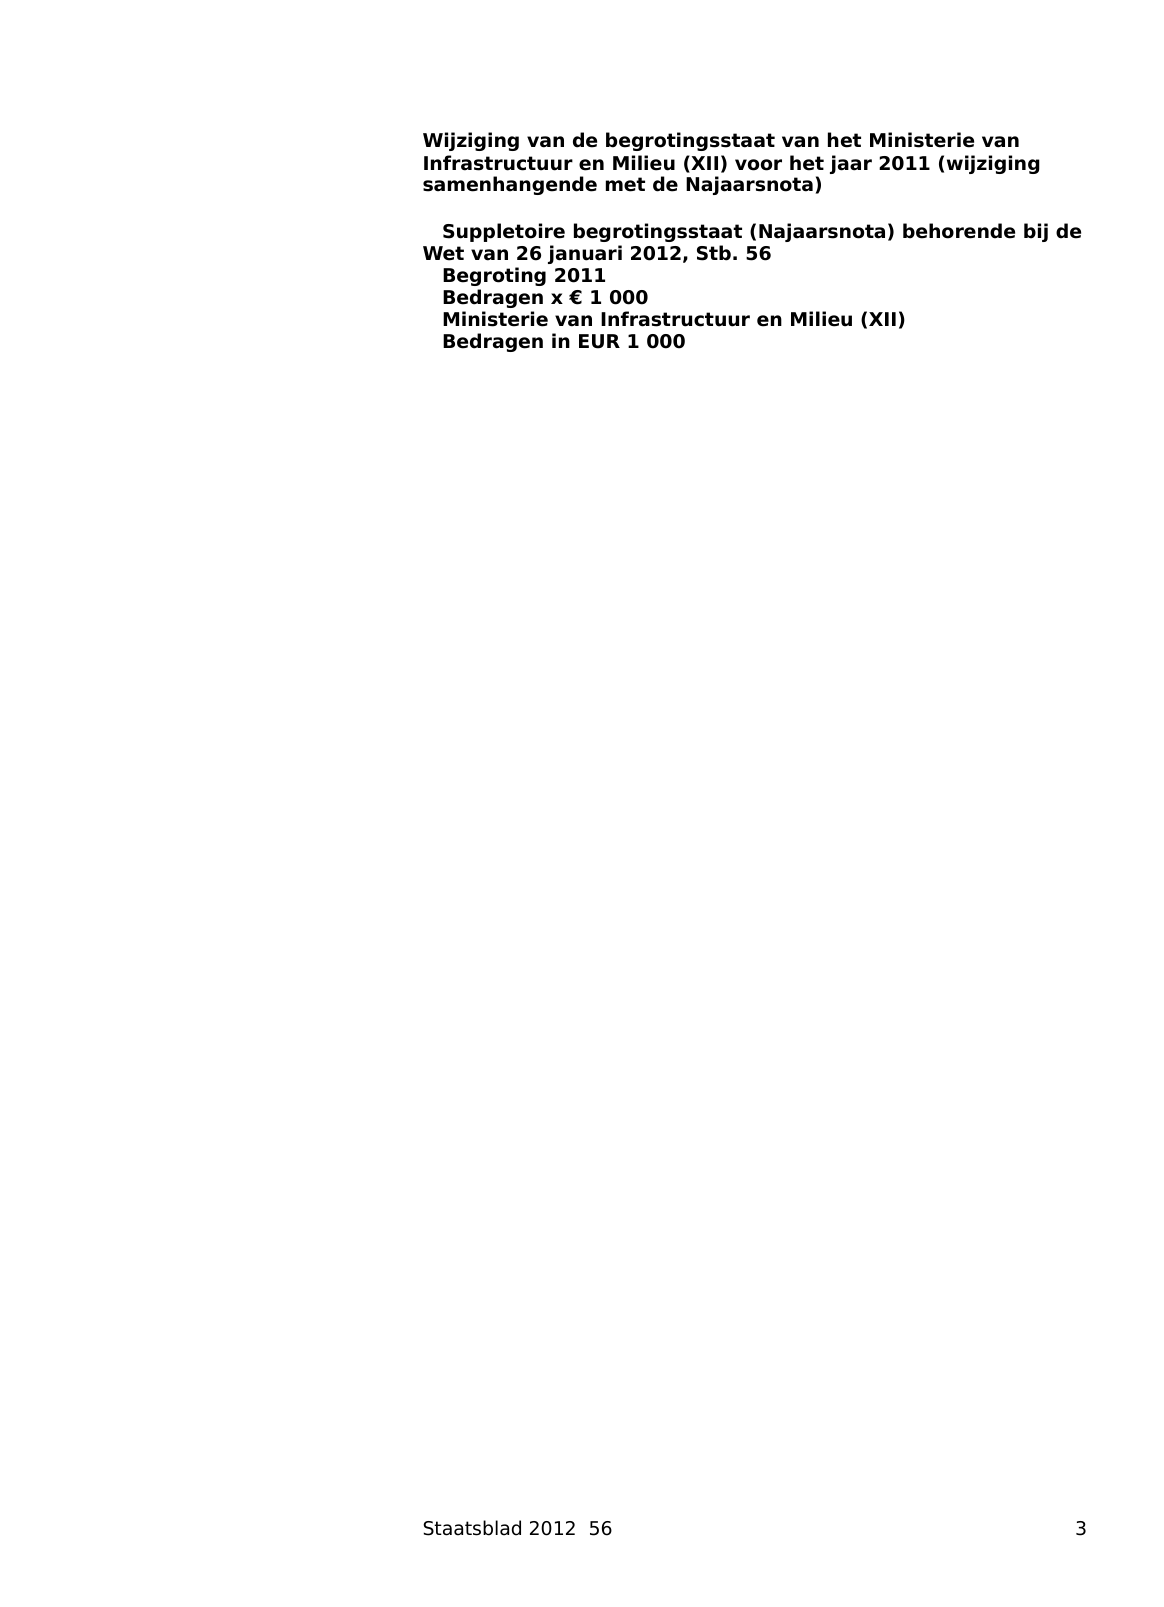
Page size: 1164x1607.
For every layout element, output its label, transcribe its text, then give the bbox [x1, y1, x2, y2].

text Ministerie van Infrastructuur en Milieu (XII) [422, 309, 1087, 331]
subtitle Wijziging van de begrotingsstaat van het Ministerie van Infrastructuur en Milieu (XII) voor het jaar 2011 (wijziging samenhangende met de Najaarsnota) [422, 130, 1087, 196]
text Bedragen in EUR 1 000 [422, 331, 1087, 353]
text Bedragen x € 1 000 [422, 287, 1087, 309]
text Suppletoire begrotingsstaat (Najaarsnota) behorende bij de Wet van 26 januari 2012, Stb. 56 [422, 221, 1087, 265]
text Begroting 2011 [422, 265, 1087, 287]
